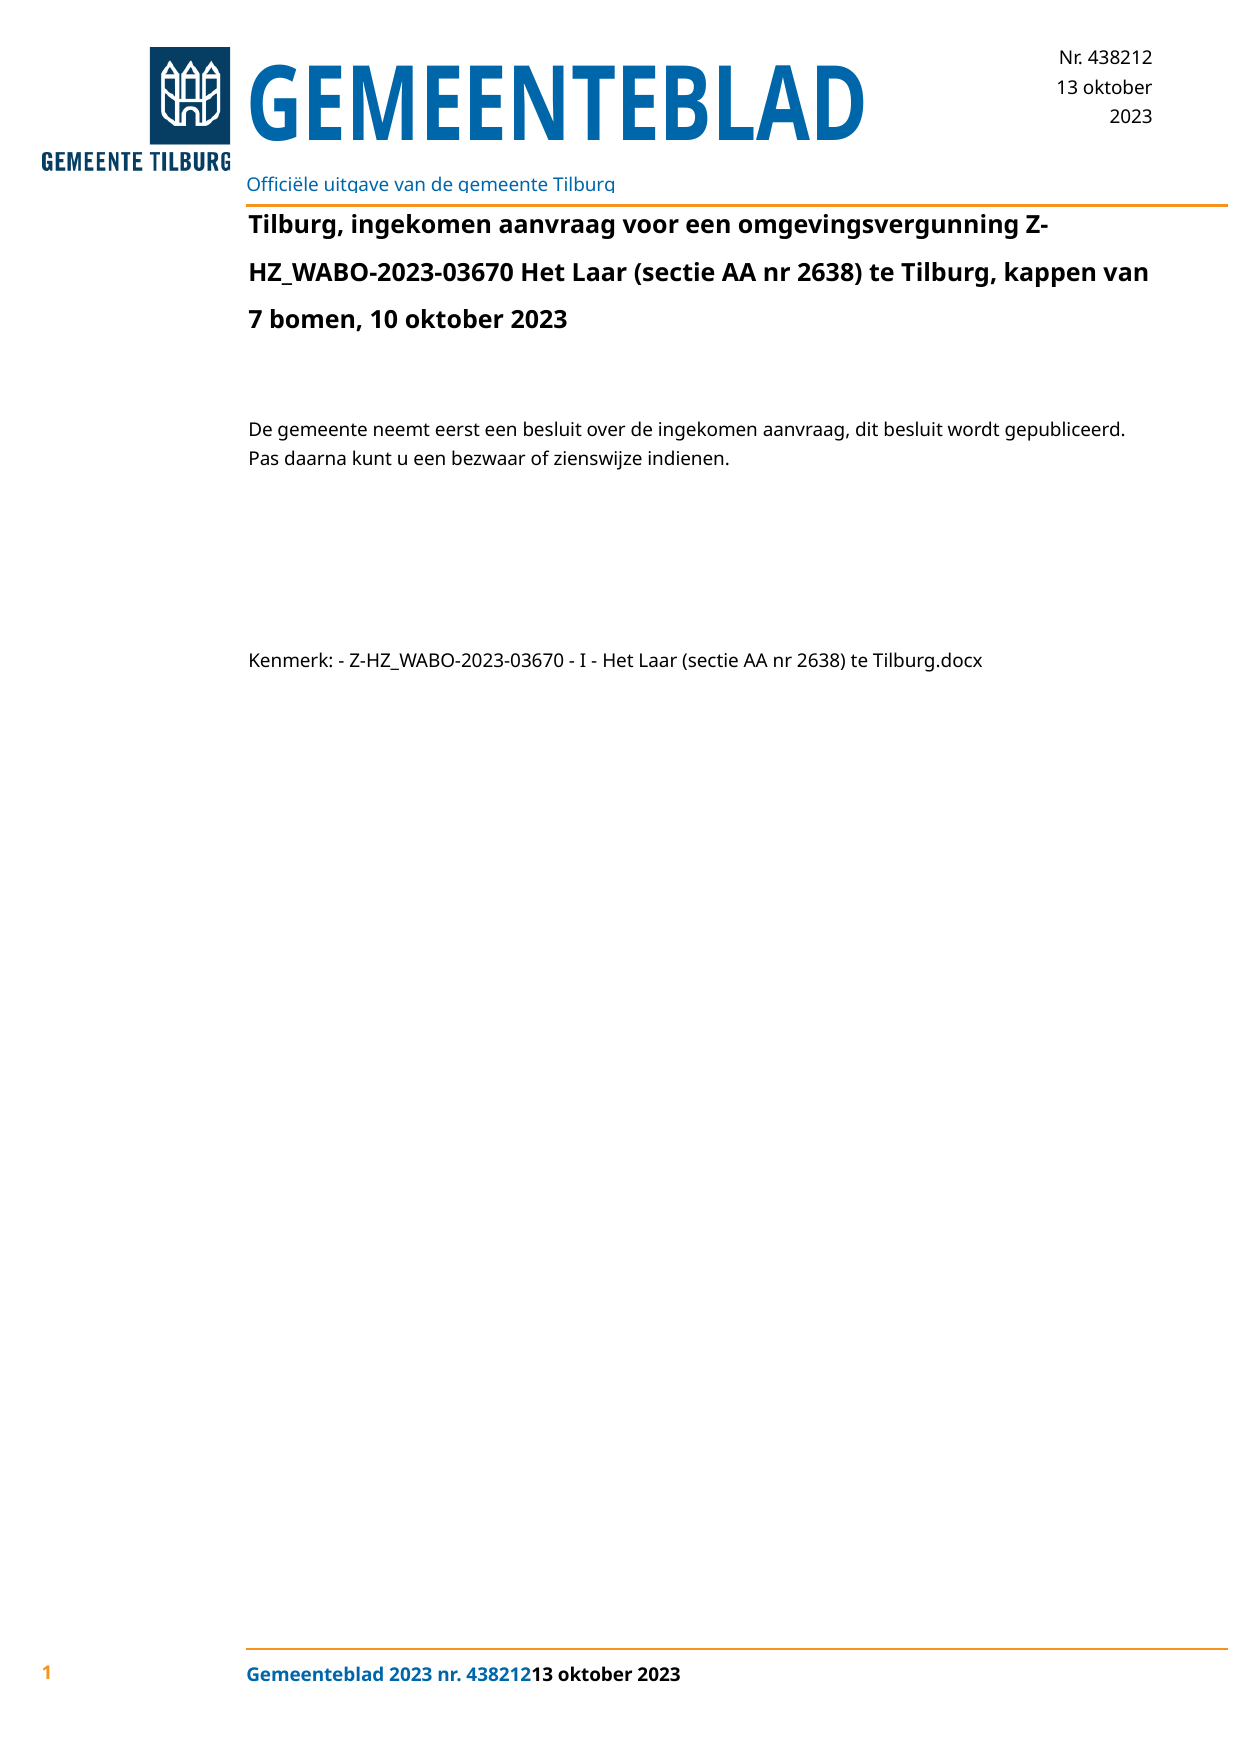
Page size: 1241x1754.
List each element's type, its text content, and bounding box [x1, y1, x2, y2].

text Kenmerk: - Z-HZ_WABO-2023-03670 - I - Het Laar (sectie AA nr 2638) te Tilburg.docx [248, 647, 1152, 673]
picture [41, 47, 231, 172]
text De gemeente neemt eerst een besluit over de ingekomen aanvraag, dit besluit wordt gepubliceerd. Pas daarna kunt u een bezwaar of zienswijze indienen. [248, 416, 1152, 471]
text Tilburg, ingekomen aanvraag voor een omgevingsvergunning Z-HZ_WABO-2023-03670 Het Laar (sectie AA nr 2638) te Tilburg, kappen van 7 bomen, 10 oktober 2023 [248, 207, 1152, 336]
